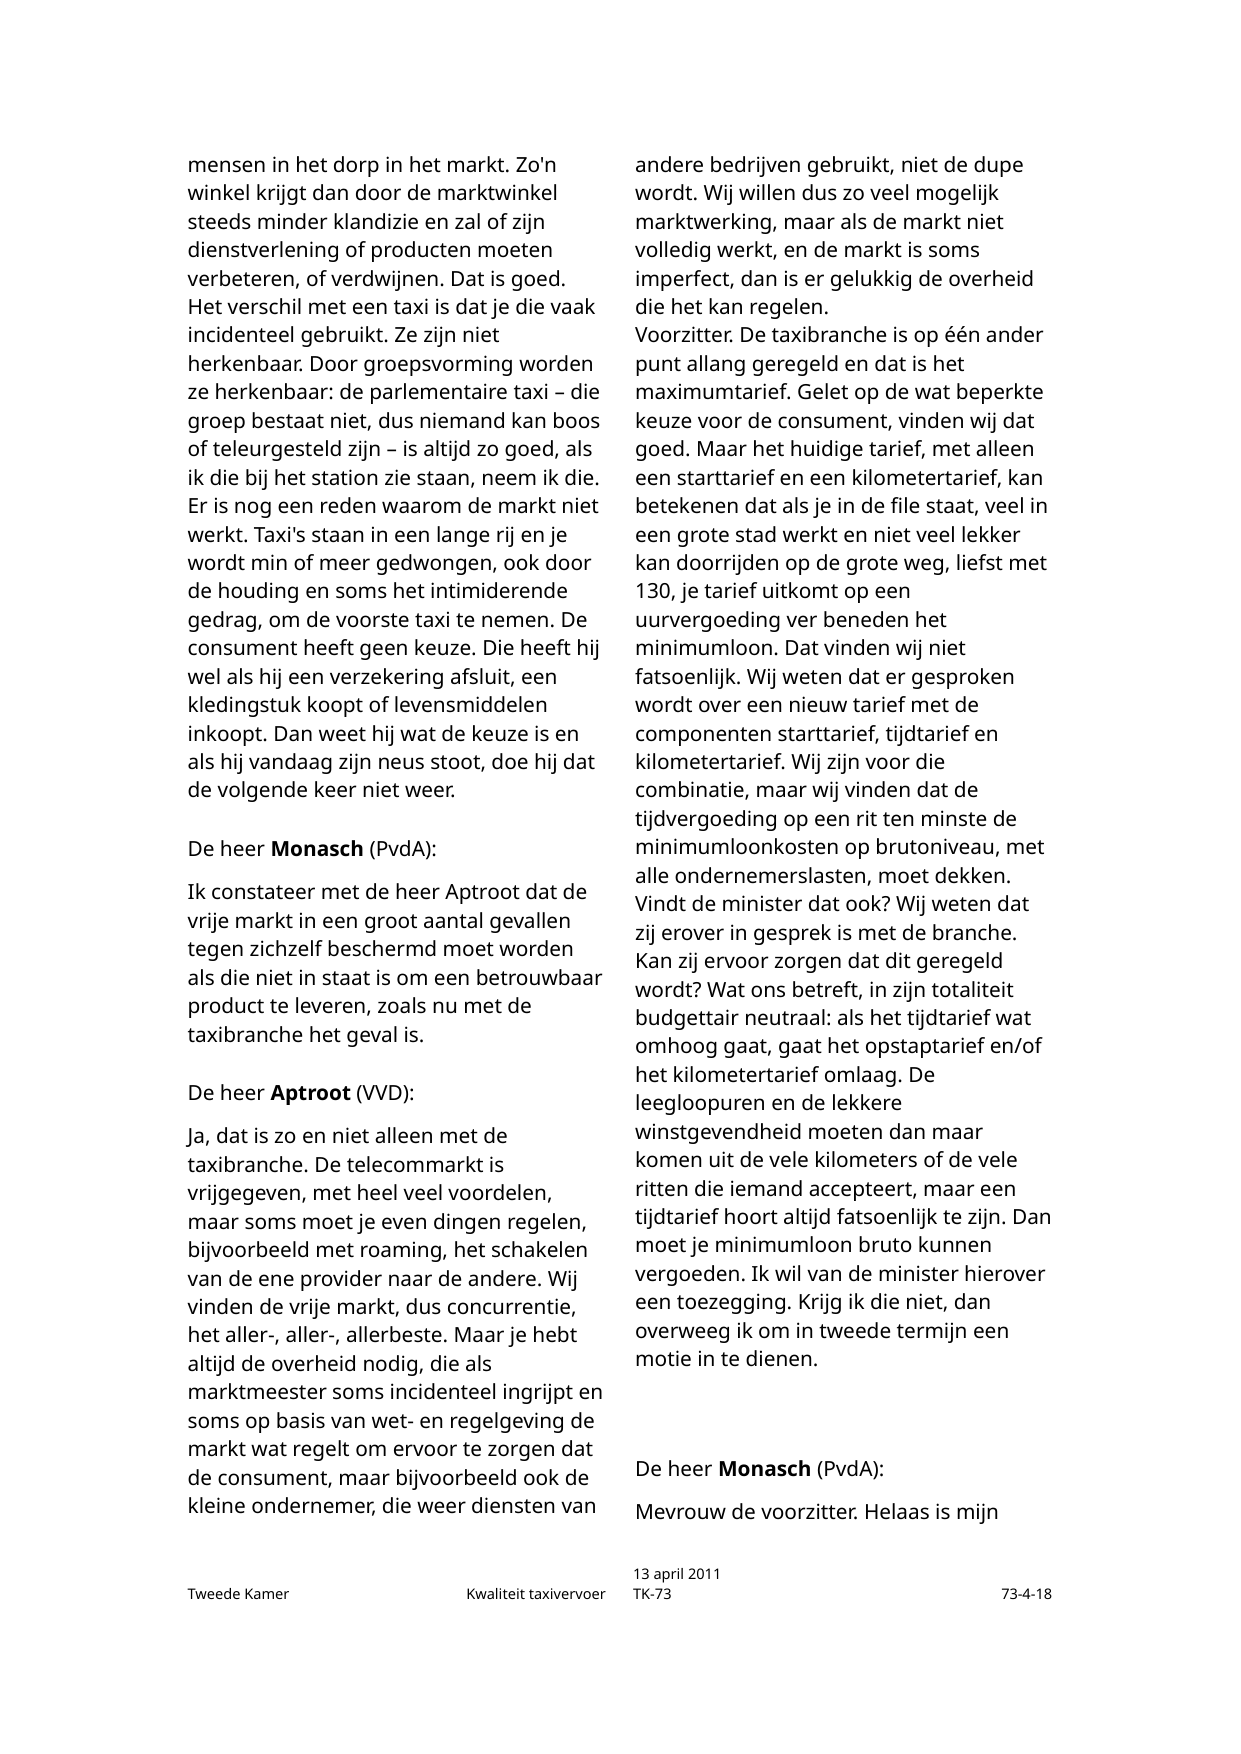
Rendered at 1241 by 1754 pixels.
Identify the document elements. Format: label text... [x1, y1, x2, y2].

text De heer Aptroot (VVD): [187, 1078, 605, 1107]
text andere bedrijven gebruikt, niet de dupe wordt. Wij willen dus zo veel mogelijk marktwerking, maar als de markt niet volledig werkt, en de markt is soms imperfect, dan is er gelukkig de overheid die het kan regelen. [635, 150, 1053, 321]
text Ik constateer met de heer Aptroot dat de vrije markt in een groot aantal gevallen tegen zichzelf beschermd moet worden als die niet in staat is om een betrouwbaar product te leveren, zoals nu met de taxibranche het geval is. [187, 877, 605, 1048]
text Ja, dat is zo en niet alleen met de taxibranche. De telecommarkt is vrijgegeven, met heel veel voordelen, maar soms moet je even dingen regelen, bijvoorbeeld met roaming, het schakelen van de ene provider naar de andere. Wij vinden de vrije markt, dus concurrentie, het aller-, aller-, allerbeste. Maar je hebt altijd de overheid nodig, die als marktmeester soms incidenteel ingrijpt en soms op basis van wet- en regelgeving de markt wat regelt om ervoor te zorgen dat de consument, maar bijvoorbeeld ook de kleine ondernemer, die weer diensten van [187, 1122, 605, 1520]
text Mevrouw de voorzitter. Helaas is mijn [635, 1497, 1053, 1526]
text De heer Monasch (PvdA): [187, 834, 605, 862]
text Voorzitter. De taxibranche is op één ander punt allang geregeld en dat is het maximumtarief. Gelet op de wat beperkte keuze voor de consument, vinden wij dat goed. Maar het huidige tarief, met alleen een starttarief en een kilometertarief, kan betekenen dat als je in de file staat, veel in een grote stad werkt en niet veel lekker kan doorrijden op de grote weg, liefst met 130, je tarief uitkomt op een uurvergoeding ver beneden het minimumloon. Dat vinden wij niet fatsoenlijk. Wij weten dat er gesproken wordt over een nieuw tarief met de componenten starttarief, tijdtarief en kilometertarief. Wij zijn voor die combinatie, maar wij vinden dat de tijdvergoeding op een rit ten minste de minimumloonkosten op brutoniveau, met alle ondernemerslasten, moet dekken. Vindt de minister dat ook? Wij weten dat zij erover in gesprek is met de branche. Kan zij ervoor zorgen dat dit geregeld wordt? Wat ons betreft, in zijn totaliteit budgettair neutraal: als het tijdtarief wat omhoog gaat, gaat het opstaptarief en/of het kilometertarief omlaag. De leegloopuren en de lekkere winstgevendheid moeten dan maar komen uit de vele kilometers of de vele ritten die iemand accepteert, maar een tijdtarief hoort altijd fatsoenlijk te zijn. Dan moet je minimumloon bruto kunnen vergoeden. Ik wil van de minister hierover een toezegging. Krijg ik die niet, dan overweeg ik om in tweede termijn een motie in te dienen. [635, 321, 1053, 1373]
text De heer Monasch (PvdA): [635, 1454, 1053, 1482]
text  [635, 1403, 1053, 1431]
text mensen in het dorp in het markt. Zo'n winkel krijgt dan door de marktwinkel steeds minder klandizie en zal of zijn dienstverlening of producten moeten verbeteren, of verdwijnen. Dat is goed. Het verschil met een taxi is dat je die vaak incidenteel gebruikt. Ze zijn niet herkenbaar. Door groepsvorming worden ze herkenbaar: de parlementaire taxi – die groep bestaat niet, dus niemand kan boos of teleurgesteld zijn – is altijd zo goed, als ik die bij het station zie staan, neem ik die. Er is nog een reden waarom de markt niet werkt. Taxi's staan in een lange rij en je wordt min of meer gedwongen, ook door de houding en soms het intimiderende gedrag, om de voorste taxi te nemen. De consument heeft geen keuze. Die heeft hij wel als hij een verzekering afsluit, een kledingstuk koopt of levensmiddelen inkoopt. Dan weet hij wat de keuze is en als hij vandaag zijn neus stoot, doe hij dat de volgende keer niet weer. [187, 150, 605, 804]
